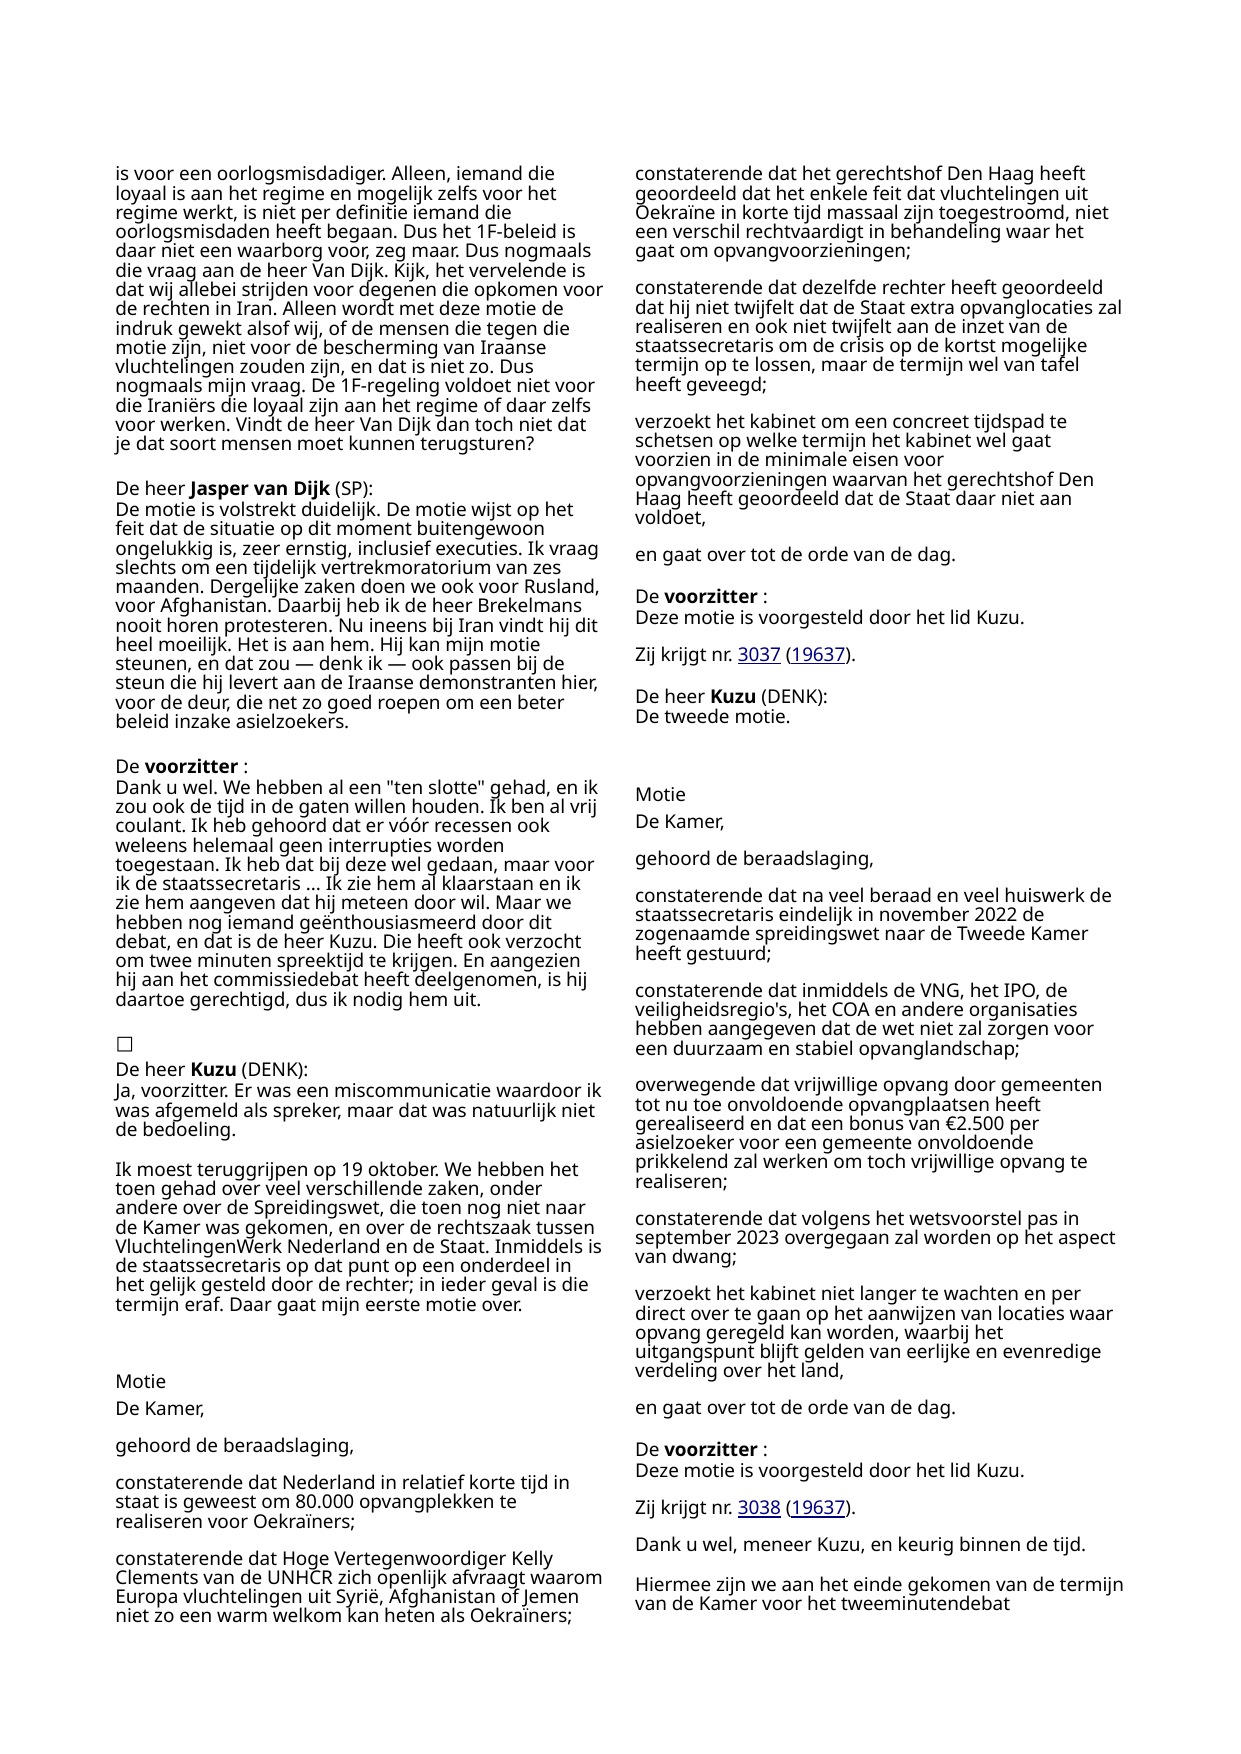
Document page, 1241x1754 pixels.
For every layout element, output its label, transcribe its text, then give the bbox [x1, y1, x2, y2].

text De Kamer, [115, 1400, 605, 1419]
text verzoekt het kabinet om een concreet tijdspad te schetsen op welke termijn het kabinet wel gaat voorzien in de minimale eisen voor opvangvoorzieningen waarvan het gerechtshof Den Haag heeft geoordeeld dat de Staat daar niet aan voldoet, [635, 413, 1125, 528]
text en gaat over tot de orde van de dag. [635, 1399, 1125, 1419]
text constaterende dat dezelfde rechter heeft geoordeeld dat hij niet twijfelt dat de Staat extra opvanglocaties zal realiseren en ook niet twijfelt aan de inzet van de staatssecretaris om de crisis op de kortst mogelijke termijn op te lossen, maar de termijn wel van tafel heeft geveegd; [635, 279, 1125, 395]
text gehoord de beraadslaging, [115, 1437, 605, 1456]
text Motie [635, 781, 1125, 807]
text en gaat over tot de orde van de dag. [635, 546, 1125, 565]
text De Kamer, [635, 813, 1125, 832]
text Zij krijgt nr. 3037 (19637). [635, 646, 1125, 665]
text De heer Kuzu (DENK): [115, 1057, 605, 1082]
text ⬜ [115, 1031, 605, 1057]
text Motie [115, 1368, 605, 1394]
text Deze motie is voorgesteld door het lid Kuzu. [635, 609, 1125, 628]
text Deze motie is voorgesteld door het lid Kuzu. [635, 1462, 1125, 1481]
text De motie is volstrekt duidelijk. De motie wijst op het feit dat de situatie op dit moment buitengewoon ongelukkig is, zeer ernstig, inclusief executies. Ik vraag slechts om een tijdelijk vertrekmoratorium van zes maanden. Dergelijke zaken doen we ook voor Rusland, voor Afghanistan. Daarbij heb ik de heer Brekelmans nooit horen protesteren. Nu ineens bij Iran vindt hij dit heel moeilijk. Het is aan hem. Hij kan mijn motie steunen, en dat zou — denk ik — ook passen bij de steun die hij levert aan de Iraanse demonstranten hier, voor de deur, die net zo goed roepen om een beter beleid inzake asielzoekers. [115, 501, 605, 732]
text Dank u wel. We hebben al een "ten slotte" gehad, en ik zou ook de tijd in de gaten willen houden. Ik ben al vrij coulant. Ik heb gehoord dat er vóór recessen ook weleens helemaal geen interrupties worden toegestaan. Ik heb dat bij deze wel gedaan, maar voor ik de staatssecretaris ... Ik zie hem al klaarstaan en ik zie hem aangeven dat hij meteen door wil. Maar we hebben nog iemand geënthousiasmeerd door dit debat, en dat is de heer Kuzu. Die heeft ook verzocht om twee minuten spreektijd te krijgen. En aangezien hij aan het commissiedebat heeft deelgenomen, is hij daartoe gerechtigd, dus ik nodig hem uit. [115, 779, 605, 1010]
text Zij krijgt nr. 3038 (19637). [635, 1499, 1125, 1518]
text De voorzitter : [635, 583, 1125, 609]
text Ja, voorzitter. Er was een miscommunicatie waardoor ik was afgemeld als spreker, maar dat was natuurlijk niet de bedoeling. [115, 1082, 605, 1140]
text De voorzitter : [115, 753, 605, 779]
text De tweede motie. [635, 708, 1125, 728]
text constaterende dat Hoge Vertegenwoordiger Kelly Clements van de UNHCR zich openlijk afvraagt waarom Europa vluchtelingen uit Syrië, Afghanistan of Jemen niet zo een warm welkom kan heten als Oekraïners; [115, 1549, 605, 1627]
text constaterende dat Nederland in relatief korte tijd in staat is geweest om 80.000 opvangplekken te realiseren voor Oekraïners; [115, 1474, 605, 1532]
text De voorzitter : [635, 1436, 1125, 1462]
text constaterende dat na veel beraad en veel huiswerk de staatssecretaris eindelijk in november 2022 de zogenaamde spreidingswet naar de Tweede Kamer heeft gestuurd; [635, 887, 1125, 964]
text constaterende dat het gerechtshof Den Haag heeft geoordeeld dat het enkele feit dat vluchtelingen uit Oekraïne in korte tijd massaal zijn toegestroomd, niet een verschil rechtvaardigt in behandeling waar het gaat om opvangvoorzieningen; [635, 165, 1125, 262]
text De heer Jasper van Dijk (SP): [115, 475, 605, 501]
text Dank u wel, meneer Kuzu, en keurig binnen de tijd. [635, 1536, 1125, 1555]
text Hiermee zijn we aan het einde gekomen van de termijn van de Kamer voor het tweeminutendebat [635, 1576, 1125, 1615]
text constaterende dat volgens het wetsvoorstel pas in september 2023 overgegaan zal worden op het aspect van dwang; [635, 1210, 1125, 1268]
text overwegende dat vrijwillige opvang door gemeenten tot nu toe onvoldoende opvangplaatsen heeft gerealiseerd en dat een bonus van €2.500 per asielzoeker voor een gemeente onvoldoende prikkelend zal werken om toch vrijwillige opvang te realiseren; [635, 1076, 1125, 1192]
text gehoord de beraadslaging, [635, 850, 1125, 869]
text De heer Kuzu (DENK): [635, 683, 1125, 708]
text constaterende dat inmiddels de VNG, het IPO, de veiligheidsregio's, het COA en andere organisaties hebben aangegeven dat de wet niet zal zorgen voor een duurzaam en stabiel opvanglandschap; [635, 982, 1125, 1059]
text is voor een oorlogsmisdadiger. Alleen, iemand die loyaal is aan het regime en mogelijk zelfs voor het regime werkt, is niet per definitie iemand die oorlogsmisdaden heeft begaan. Dus het 1F-beleid is daar niet een waarborg voor, zeg maar. Dus nogmaals die vraag aan de heer Van Dijk. Kijk, het vervelende is dat wij allebei strijden voor degenen die opkomen voor de rechten in Iran. Alleen wordt met deze motie de indruk gewekt alsof wij, of de mensen die tegen die motie zijn, niet voor de bescherming van Iraanse vluchtelingen zouden zijn, en dat is niet zo. Dus nogmaals mijn vraag. De 1F-regeling voldoet niet voor die Iraniërs die loyaal zijn aan het regime of daar zelfs voor werken. Vindt de heer Van Dijk dan toch niet dat je dat soort mensen moet kunnen terugsturen? [115, 165, 605, 454]
text verzoekt het kabinet niet langer te wachten en per direct over te gaan op het aanwijzen van locaties waar opvang geregeld kan worden, waarbij het uitgangspunt blijft gelden van eerlijke en evenredige verdeling over het land, [635, 1285, 1125, 1382]
text Ik moest teruggrijpen op 19 oktober. We hebben het toen gehad over veel verschillende zaken, onder andere over de Spreidingswet, die toen nog niet naar de Kamer was gekomen, en over de rechtszaak tussen VluchtelingenWerk Nederland en de Staat. Inmiddels is de staatssecretaris op dat punt op een onderdeel in het gelijk gesteld door de rechter; in ieder geval is die termijn eraf. Daar gaat mijn eerste motie over. [115, 1161, 605, 1315]
